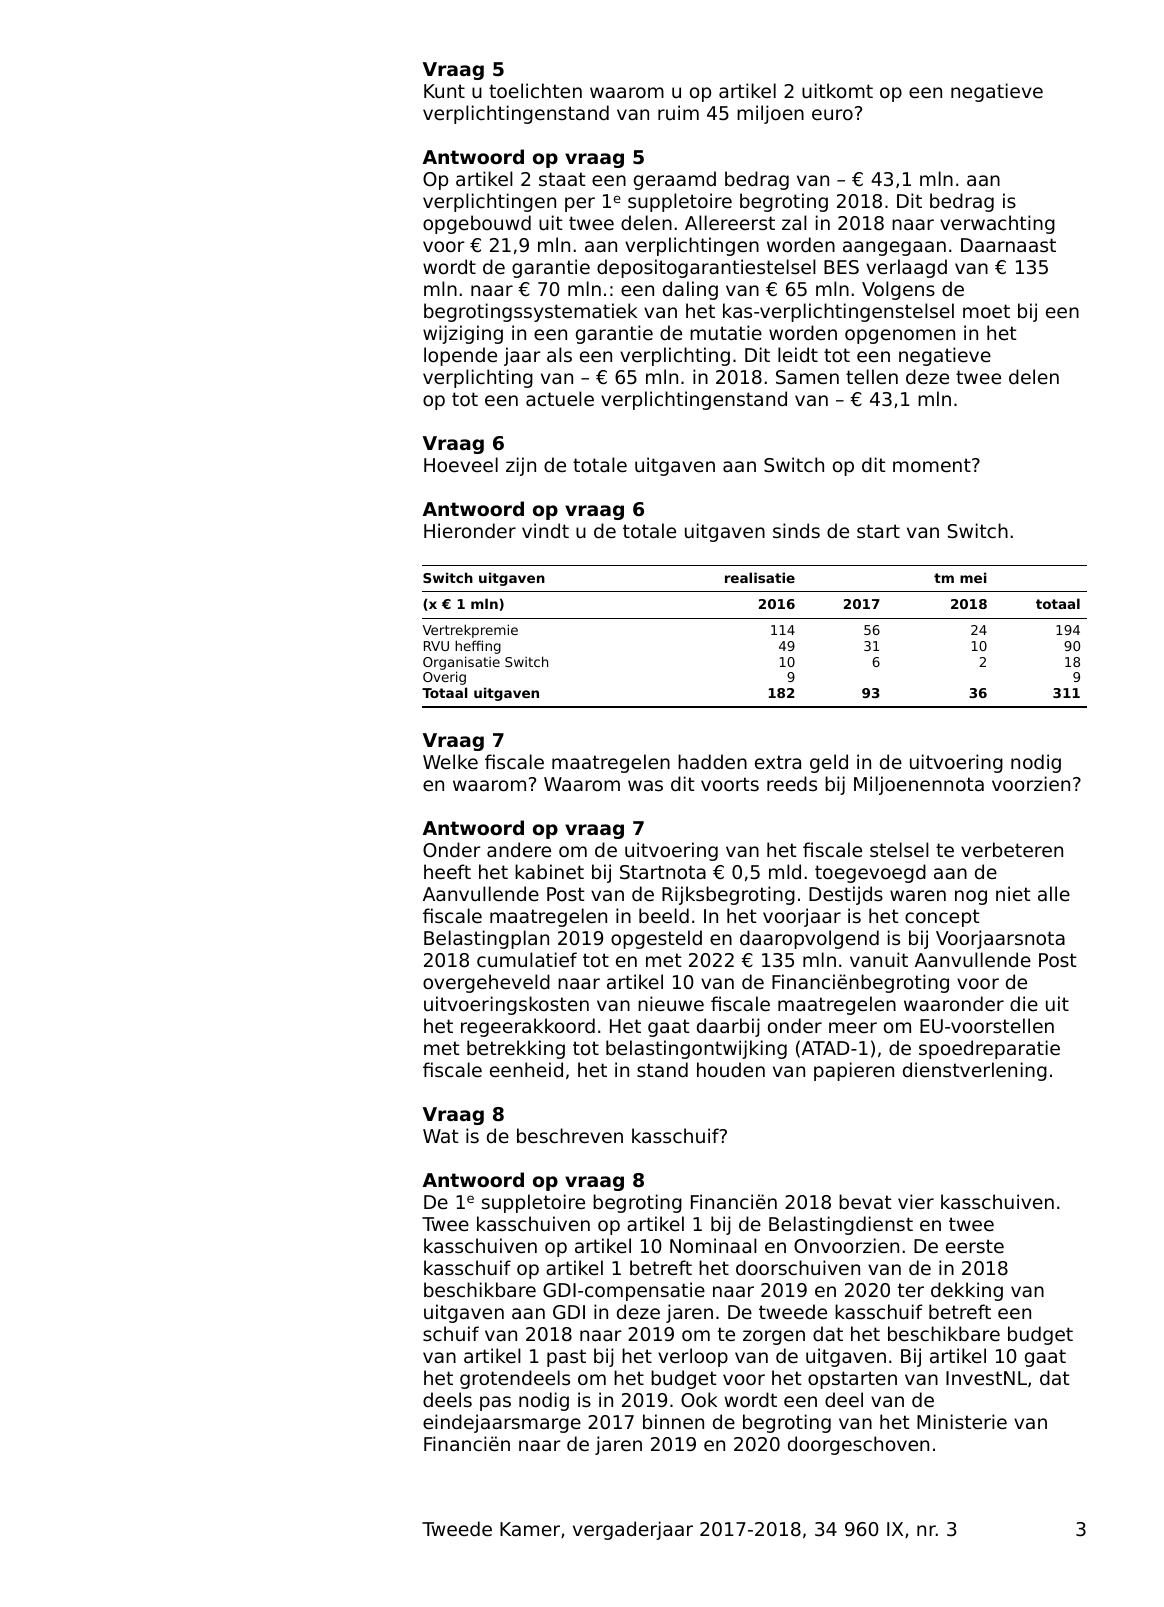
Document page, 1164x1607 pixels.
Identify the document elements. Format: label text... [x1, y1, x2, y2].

table_cell 194 [993, 619, 1087, 639]
table_cell 10 [886, 639, 993, 654]
text Antwoord op vraag 7 [422, 818, 1087, 840]
table_header [993, 566, 1087, 591]
table_cell 2 [886, 655, 993, 670]
table_cell 2016 [661, 592, 801, 617]
table_cell 114 [661, 619, 801, 639]
text Wat is de beschreven kasschuif? [422, 1126, 1087, 1148]
table_cell 56 [801, 619, 886, 639]
text Op artikel 2 staat een geraamd bedrag van – € 43,1 mln. aan verplichtingen per 1e suppletoire begroting 2018. Dit bedrag is opgebouwd uit twee delen. Allereerst zal in 2018 naar verwachting voor € 21,9 mln. aan verplichtingen worden aangegaan. Daarnaast wordt de garantie depositogarantiestelsel BES verlaagd van € 135 mln. naar € 70 mln.: een daling van € 65 mln. Volgens de begrotingssystematiek van het kas-verplichtingenstelsel moet bij een wijziging in een garantie de mutatie worden opgenomen in het lopende jaar als een verplichting. Dit leidt tot een negatieve verplichting van – € 65 mln. in 2018. Samen tellen deze twee delen op tot een actuele verplichtingenstand van – € 43,1 mln. [422, 169, 1087, 411]
table_cell Vertrekpremie [422, 619, 661, 639]
table_cell 9 [993, 670, 1087, 686]
table_cell Totaal uitgaven [422, 686, 661, 706]
table_cell 311 [993, 686, 1087, 706]
table_cell 2018 [886, 592, 993, 617]
table_cell [886, 670, 993, 686]
table_header realisatie [661, 566, 801, 591]
table_cell 182 [661, 686, 801, 706]
text Onder andere om de uitvoering van het fiscale stelsel te verbeteren heeft het kabinet bij Startnota € 0,5 mld. toegevoegd aan de Aanvullende Post van de Rijksbegroting. Destijds waren nog niet alle fiscale maatregelen in beeld. In het voorjaar is het concept Belastingplan 2019 opgesteld en daaropvolgend is bij Voorjaarsnota 2018 cumulatief tot en met 2022 € 135 mln. vanuit Aanvullende Post overgeheveld naar artikel 10 van de Financiënbegroting voor de uitvoeringskosten van nieuwe fiscale maatregelen waaronder die uit het regeerakkoord. Het gaat daarbij onder meer om EU-voorstellen met betrekking tot belastingontwijking (ATAD-1), de spoedreparatie fiscale eenheid, het in stand houden van papieren dienstverlening. [422, 840, 1087, 1082]
text Kunt u toelichten waarom u op artikel 2 uitkomt op een negatieve verplichtingenstand van ruim 45 miljoen euro? [422, 81, 1087, 125]
table_cell 9 [661, 670, 801, 686]
table_cell 18 [993, 655, 1087, 670]
text Vraag 5 [422, 59, 1087, 81]
table_cell [801, 670, 886, 686]
table_cell 90 [993, 639, 1087, 654]
table_cell totaal [993, 592, 1087, 617]
text Vraag 6 [422, 433, 1087, 455]
table_cell 2017 [801, 592, 886, 617]
text Hoeveel zijn de totale uitgaven aan Switch op dit moment? [422, 455, 1087, 477]
table_cell Organisatie Switch [422, 655, 661, 670]
table_header tm mei [886, 566, 993, 591]
table_cell (x € 1 mln) [422, 592, 661, 617]
table_cell 31 [801, 639, 886, 654]
table_cell 93 [801, 686, 886, 706]
table_cell 49 [661, 639, 801, 654]
table_cell 36 [886, 686, 993, 706]
text De 1e suppletoire begroting Financiën 2018 bevat vier kasschuiven. Twee kasschuiven op artikel 1 bij de Belastingdienst en twee kasschuiven op artikel 10 Nominaal en Onvoorzien. De eerste kasschuif op artikel 1 betreft het doorschuiven van de in 2018 beschikbare GDI-compensatie naar 2019 en 2020 ter dekking van uitgaven aan GDI in deze jaren. De tweede kasschuif betreft een schuif van 2018 naar 2019 om te zorgen dat het beschikbare budget van artikel 1 past bij het verloop van de uitgaven. Bij artikel 10 gaat het grotendeels om het budget voor het opstarten van InvestNL, dat deels pas nodig is in 2019. Ook wordt een deel van de eindejaarsmarge 2017 binnen de begroting van het Ministerie van Financiën naar de jaren 2019 en 2020 doorgeschoven. [422, 1192, 1087, 1456]
text Vraag 8 [422, 1104, 1087, 1126]
text Antwoord op vraag 5 [422, 147, 1087, 169]
table_cell 10 [661, 655, 801, 670]
text Antwoord op vraag 8 [422, 1170, 1087, 1192]
text Vraag 7 [422, 730, 1087, 752]
text Antwoord op vraag 6 [422, 499, 1087, 521]
table_cell 24 [886, 619, 993, 639]
table_header Switch uitgaven [422, 566, 661, 591]
table_cell RVU heffing [422, 639, 661, 654]
table_header [801, 566, 886, 591]
table_cell 6 [801, 655, 886, 670]
text Hieronder vindt u de totale uitgaven sinds de start van Switch. [422, 521, 1087, 543]
text Welke fiscale maatregelen hadden extra geld in de uitvoering nodig en waarom? Waarom was dit voorts reeds bij Miljoenennota voorzien? [422, 752, 1087, 796]
table_cell Overig [422, 670, 661, 686]
